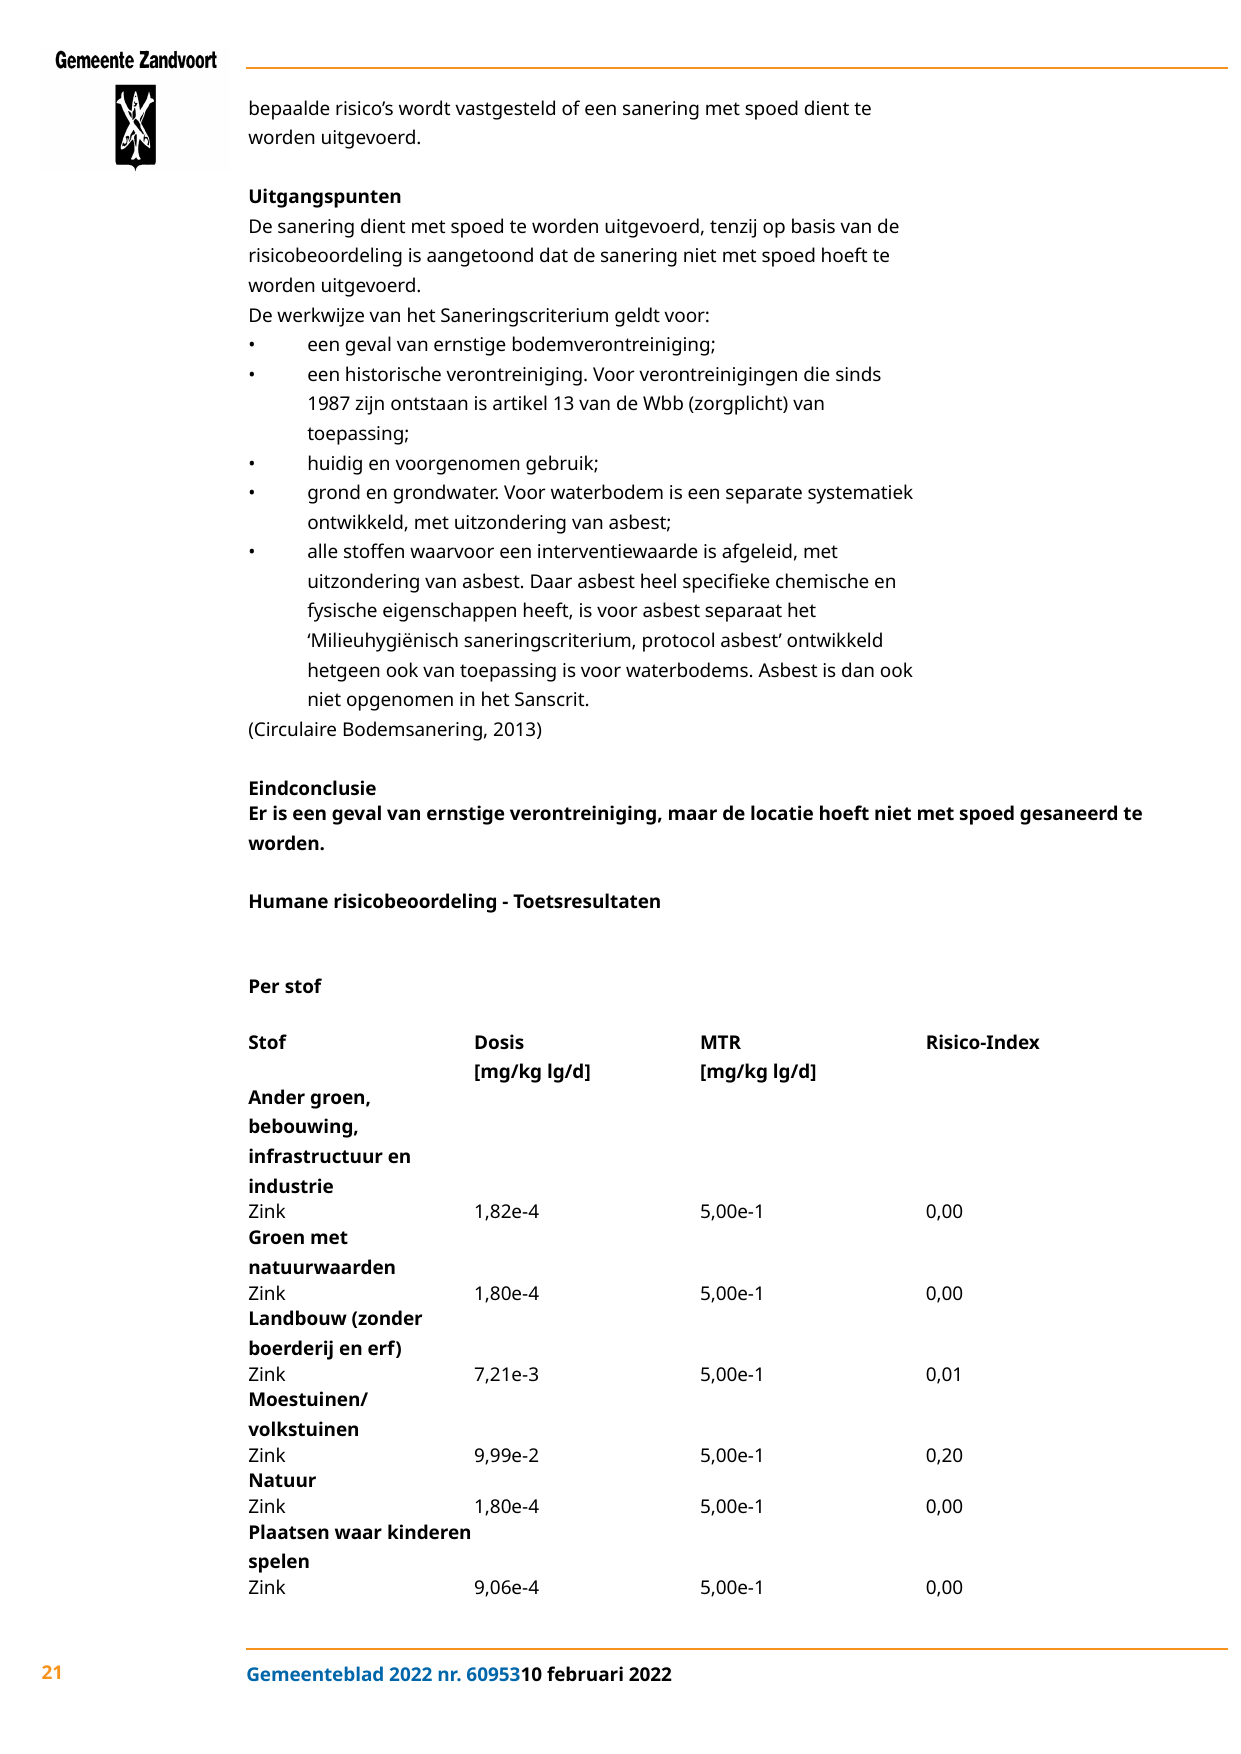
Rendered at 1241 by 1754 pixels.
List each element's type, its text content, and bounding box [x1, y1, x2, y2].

table_cell Zink [248, 1280, 474, 1305]
table_cell [474, 1224, 700, 1280]
table_cell 5,00e-1 [700, 1574, 926, 1600]
table_cell [474, 1084, 700, 1199]
table_cell [700, 1084, 926, 1199]
table_cell [474, 1305, 700, 1361]
table_cell 0,01 [926, 1361, 1152, 1386]
table_cell 1,80e-4 [474, 1493, 700, 1519]
table_cell [700, 1224, 926, 1280]
table_cell [926, 1305, 1152, 1361]
table_cell Dosis [mg/kg lg/d] [474, 1029, 700, 1084]
table_cell [474, 1386, 700, 1442]
table_cell Er is een geval van ernstige verontreiniging, maar de locatie hoeft niet met spoed gesaneerd te worden. [248, 800, 1152, 856]
table_cell [926, 1468, 1152, 1493]
table_cell 5,00e-1 [700, 1280, 926, 1305]
table_cell Zink [248, 1199, 474, 1224]
table_cell [926, 1224, 1152, 1280]
table_cell 5,00e-1 [700, 1199, 926, 1224]
table_cell 1,80e-4 [474, 1280, 700, 1305]
table_cell [926, 1386, 1152, 1442]
table_cell [926, 1084, 1152, 1199]
table_cell Landbouw (zonder boerderij en erf) [248, 1305, 474, 1361]
table_cell 0,00 [926, 1574, 1152, 1600]
table_cell 1,82e-4 [474, 1199, 700, 1224]
table_header Eindconclusie [248, 775, 1152, 800]
table_cell Zink [248, 1493, 474, 1519]
table_cell Risico-Index [926, 1029, 1152, 1084]
table_cell 0,00 [926, 1493, 1152, 1519]
table_cell 9,06e-4 [474, 1574, 700, 1600]
table_cell Moestuinen/volkstuinen [248, 1386, 474, 1442]
table_cell bepaalde risico’s wordt vastgesteld of een sanering met spoed dient te worden uitgevoerd. Uitgangspunten De sanering dient met spoed te worden uitgevoerd, tenzij op basis van de risicobeoordeling is aangetoond dat de sanering niet met spoed hoeft te worden uitgevoerd. De werkwijze van het Saneringscriterium geldt voor: een geval van ernstige bodemverontreiniging; een historische verontreiniging. Voor verontreinigingen die sinds 1987 zijn ontstaan is artikel 13 van de Wbb (zorgplicht) van toepassing; huidig en voorgenomen gebruik; grond en grondwater. Voor waterbodem is een separate systematiek ontwikkeld, met uitzondering van asbest; alle stoffen waarvoor een interventiewaarde is afgeleid, met uitzondering van asbest. Daar asbest heel specifieke chemische en fysische eigenschappen heeft, is voor asbest separaat het ‘Milieuhygiënisch saneringscriterium, protocol asbest’ ontwikkeld hetgeen ook van toepassing is voor waterbodems. Asbest is dan ook niet opgenomen in het Sanscrit. (Circulaire Bodemsanering, 2013) [248, 95, 926, 742]
table_cell [474, 1519, 700, 1574]
table_cell Zink [248, 1442, 474, 1467]
table_cell [700, 1305, 926, 1361]
table_cell [700, 1519, 926, 1574]
table_cell MTR [mg/kg lg/d] [700, 1029, 926, 1084]
table_cell Groen met natuurwaarden [248, 1224, 474, 1280]
table_cell 0,00 [926, 1280, 1152, 1305]
table_cell 0,00 [926, 1199, 1152, 1224]
table_cell 7,21e-3 [474, 1361, 700, 1386]
table_cell Stof [248, 1029, 474, 1084]
table_cell 9,99e-2 [474, 1442, 700, 1467]
table_cell [700, 1386, 926, 1442]
table_cell Natuur [248, 1468, 474, 1493]
table_cell [926, 1519, 1152, 1574]
table_cell 5,00e-1 [700, 1361, 926, 1386]
table_header Humane risicobeoordeling - Toetsresultaten [248, 889, 1152, 944]
table_cell Zink [248, 1361, 474, 1386]
picture [41, 47, 231, 172]
table_cell Zink [248, 1574, 474, 1600]
table_cell Per stof [248, 944, 1152, 1029]
table_cell Plaatsen waar kinderen spelen [248, 1519, 474, 1574]
table_cell 5,00e-1 [700, 1493, 926, 1519]
table_cell Ander groen, bebouwing, infrastructuur en industrie [248, 1084, 474, 1199]
table_cell [474, 1468, 700, 1493]
table_cell 0,20 [926, 1442, 1152, 1467]
table_cell [700, 1468, 926, 1493]
table_cell 5,00e-1 [700, 1442, 926, 1467]
